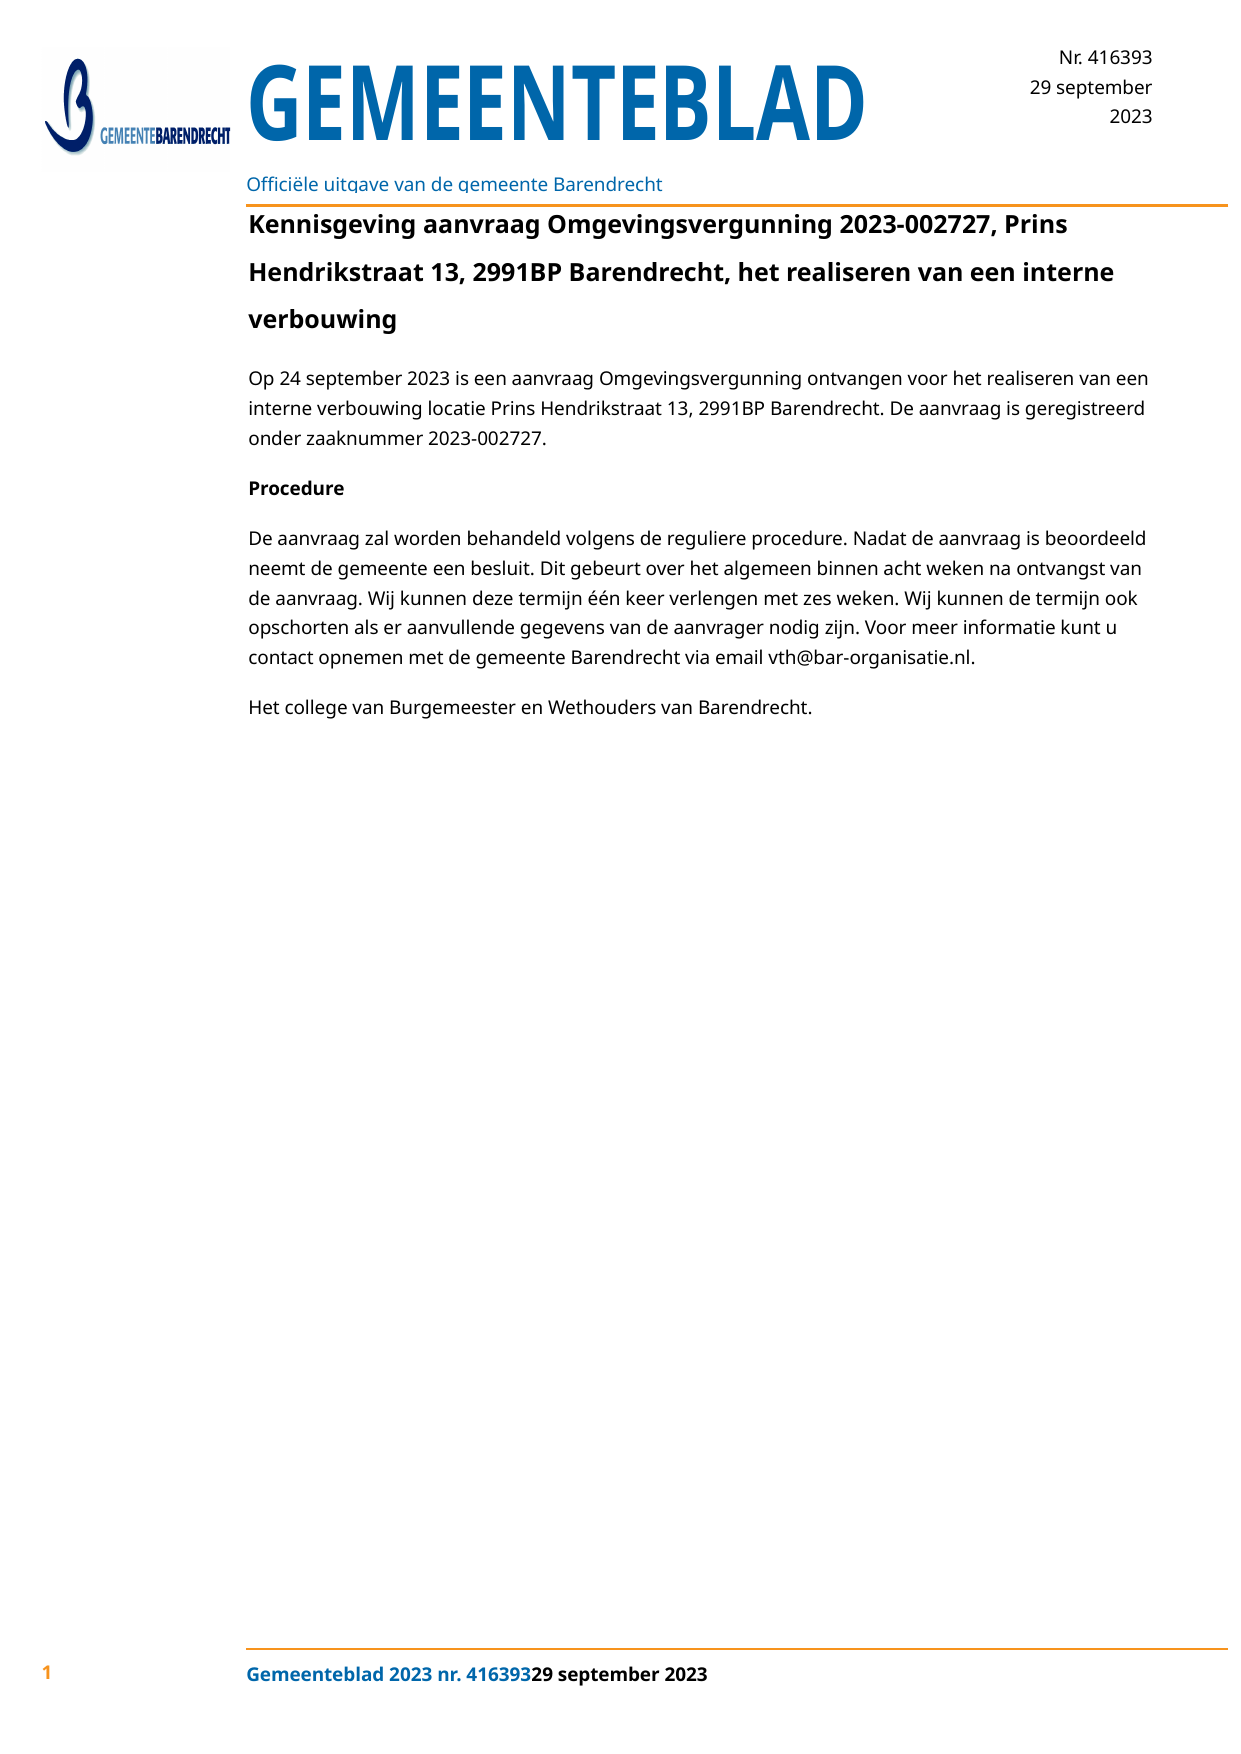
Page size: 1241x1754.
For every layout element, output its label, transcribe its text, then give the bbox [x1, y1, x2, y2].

text Het college van Burgemeester en Wethouders van Barendrecht. [248, 694, 1152, 720]
text Kennisgeving aanvraag Omgevingsvergunning 2023-002727, Prins Hendrikstraat 13, 2991BP Barendrecht, het realiseren van een interne verbouwing [248, 207, 1152, 336]
text Procedure [248, 475, 1152, 501]
text Op 24 september 2023 is een aanvraag Omgevingsvergunning ontvangen voor het realiseren van een interne verbouwing locatie Prins Hendrikstraat 13, 2991BP Barendrecht. De aanvraag is geregistreerd onder zaaknummer 2023-002727. [248, 366, 1152, 450]
text De aanvraag zal worden behandeld volgens de reguliere procedure. Nadat de aanvraag is beoordeeld neemt de gemeente een besluit. Dit gebeurt over het algemeen binnen acht weken na ontvangst van de aanvraag. Wij kunnen deze termijn één keer verlengen met zes weken. Wij kunnen de termijn ook opschorten als er aanvullende gegevens van de aanvrager nodig zijn. Voor meer informatie kunt u contact opnemen met de gemeente Barendrecht via email vth@bar-organisatie.nl. [248, 526, 1152, 669]
picture [41, 47, 231, 172]
